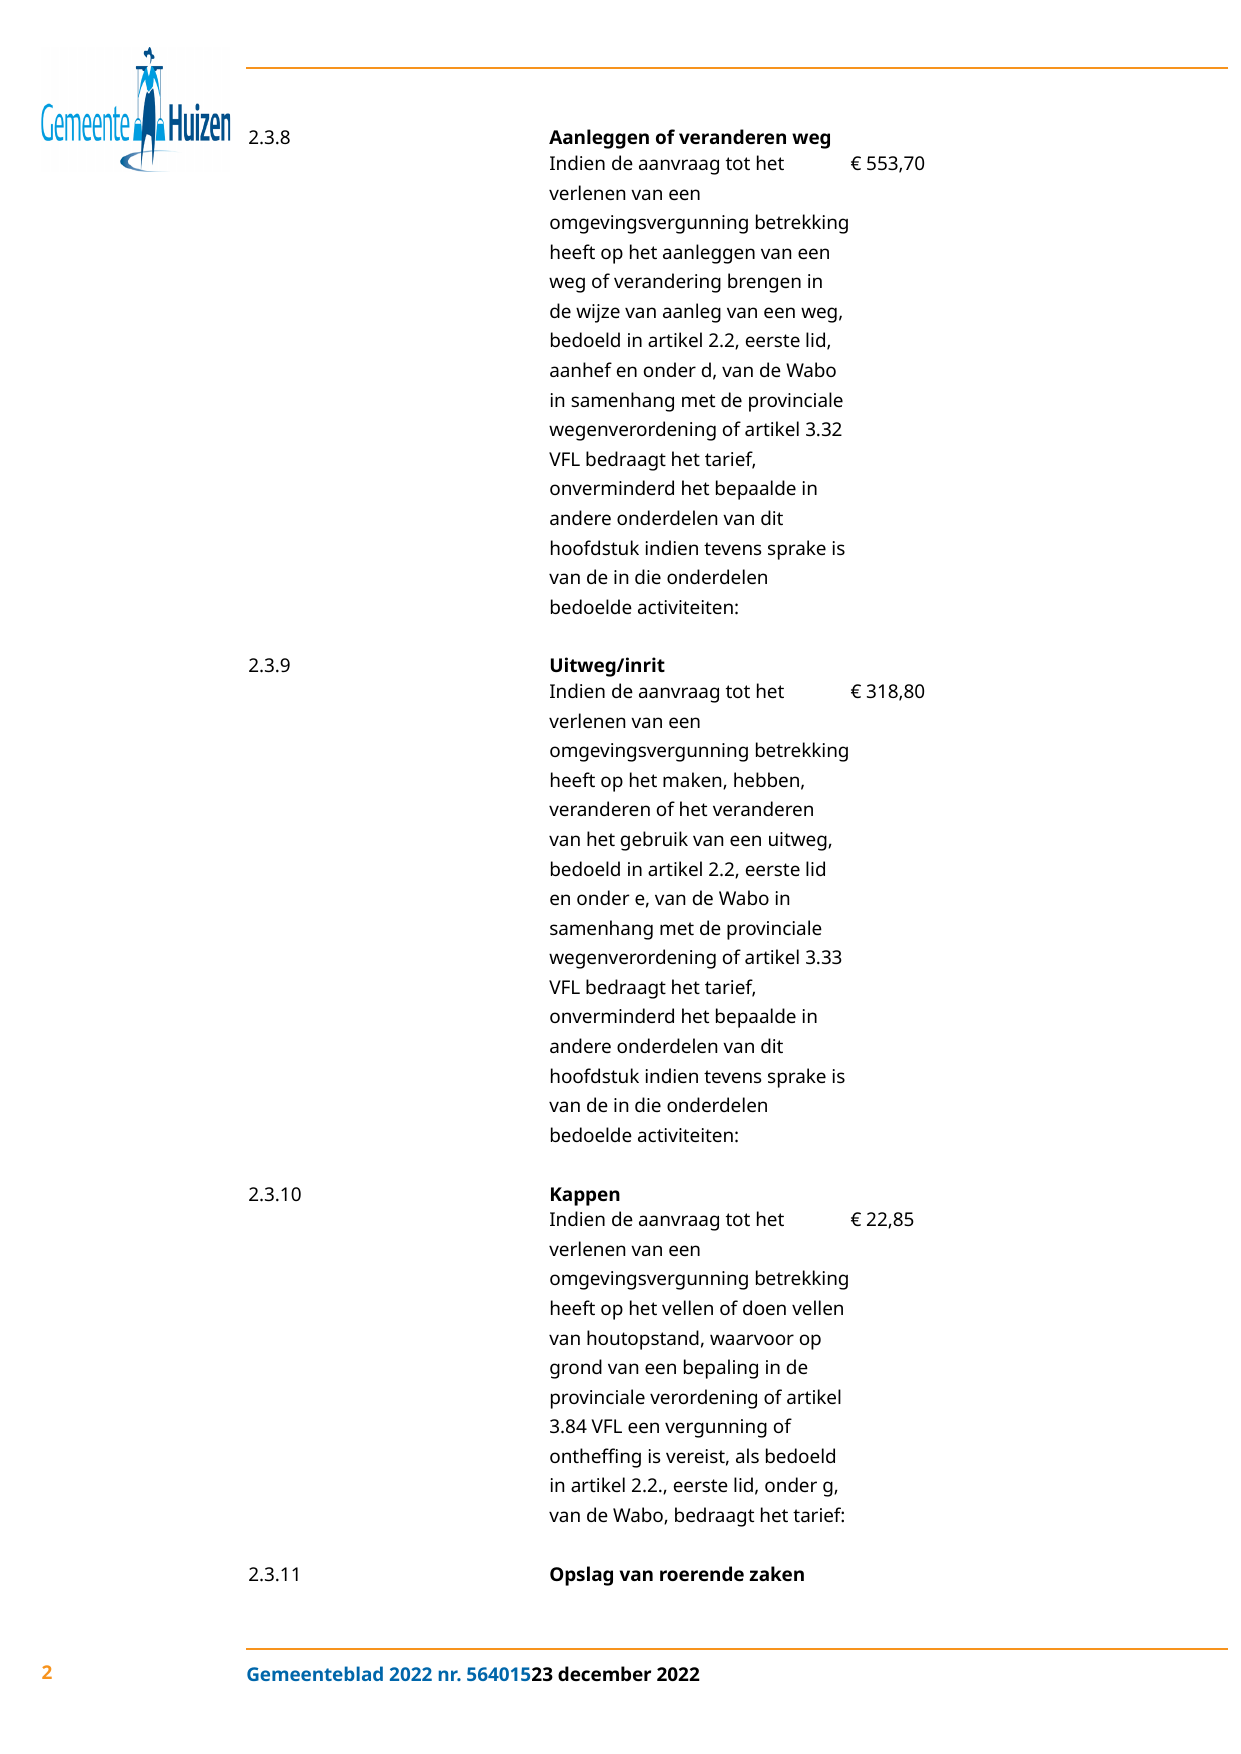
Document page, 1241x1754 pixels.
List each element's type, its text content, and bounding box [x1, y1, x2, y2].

table_cell [248, 1206, 549, 1528]
table_cell € 553,70 [850, 150, 1152, 620]
table_header [850, 1181, 1152, 1206]
table_cell € 22,85 [850, 1206, 1152, 1528]
table_header [850, 653, 1152, 678]
table_header [850, 125, 1152, 150]
table_cell Indien de aanvraag tot het verlenen van een omgevingsvergunning betrekking heeft op het maken, hebben, veranderen of het veranderen van het gebruik van een uitweg, bedoeld in artikel 2.2, eerste lid en onder e, van de Wabo in samenhang met de provinciale wegenverordening of artikel 3.33 VFL bedraagt het tarief, onverminderd het bepaalde in andere onderdelen van dit hoofdstuk indien tevens sprake is van de in die onderdelen bedoelde activiteiten: [549, 678, 850, 1148]
table_header Uitweg/inrit [549, 653, 850, 678]
table_header [850, 1561, 1152, 1587]
table_header 2.3.10 [248, 1181, 549, 1206]
table_cell [248, 150, 549, 620]
table_header Kappen [549, 1181, 850, 1206]
table_header Aanleggen of veranderen weg [549, 125, 850, 150]
table_header 2.3.9 [248, 653, 549, 678]
table_cell [248, 678, 549, 1148]
table_cell Indien de aanvraag tot het verlenen van een omgevingsvergunning betrekking heeft op het vellen of doen vellen van houtopstand, waarvoor op grond van een bepaling in de provinciale verordening of artikel 3.84 VFL een vergunning of ontheffing is vereist, als bedoeld in artikel 2.2., eerste lid, onder g, van de Wabo, bedraagt het tarief: [549, 1206, 850, 1528]
table_cell Indien de aanvraag tot het verlenen van een omgevingsvergunning betrekking heeft op het aanleggen van een weg of verandering brengen in de wijze van aanleg van een weg, bedoeld in artikel 2.2, eerste lid, aanhef en onder d, van de Wabo in samenhang met de provinciale wegenverordening of artikel 3.32 VFL bedraagt het tarief, onverminderd het bepaalde in andere onderdelen van dit hoofdstuk indien tevens sprake is van de in die onderdelen bedoelde activiteiten: [549, 150, 850, 620]
table_header 2.3.11 [248, 1561, 549, 1587]
table_header Opslag van roerende zaken [549, 1561, 850, 1587]
table_cell € 318,80 [850, 678, 1152, 1148]
table_header 2.3.8 [248, 125, 549, 150]
picture [41, 47, 231, 172]
